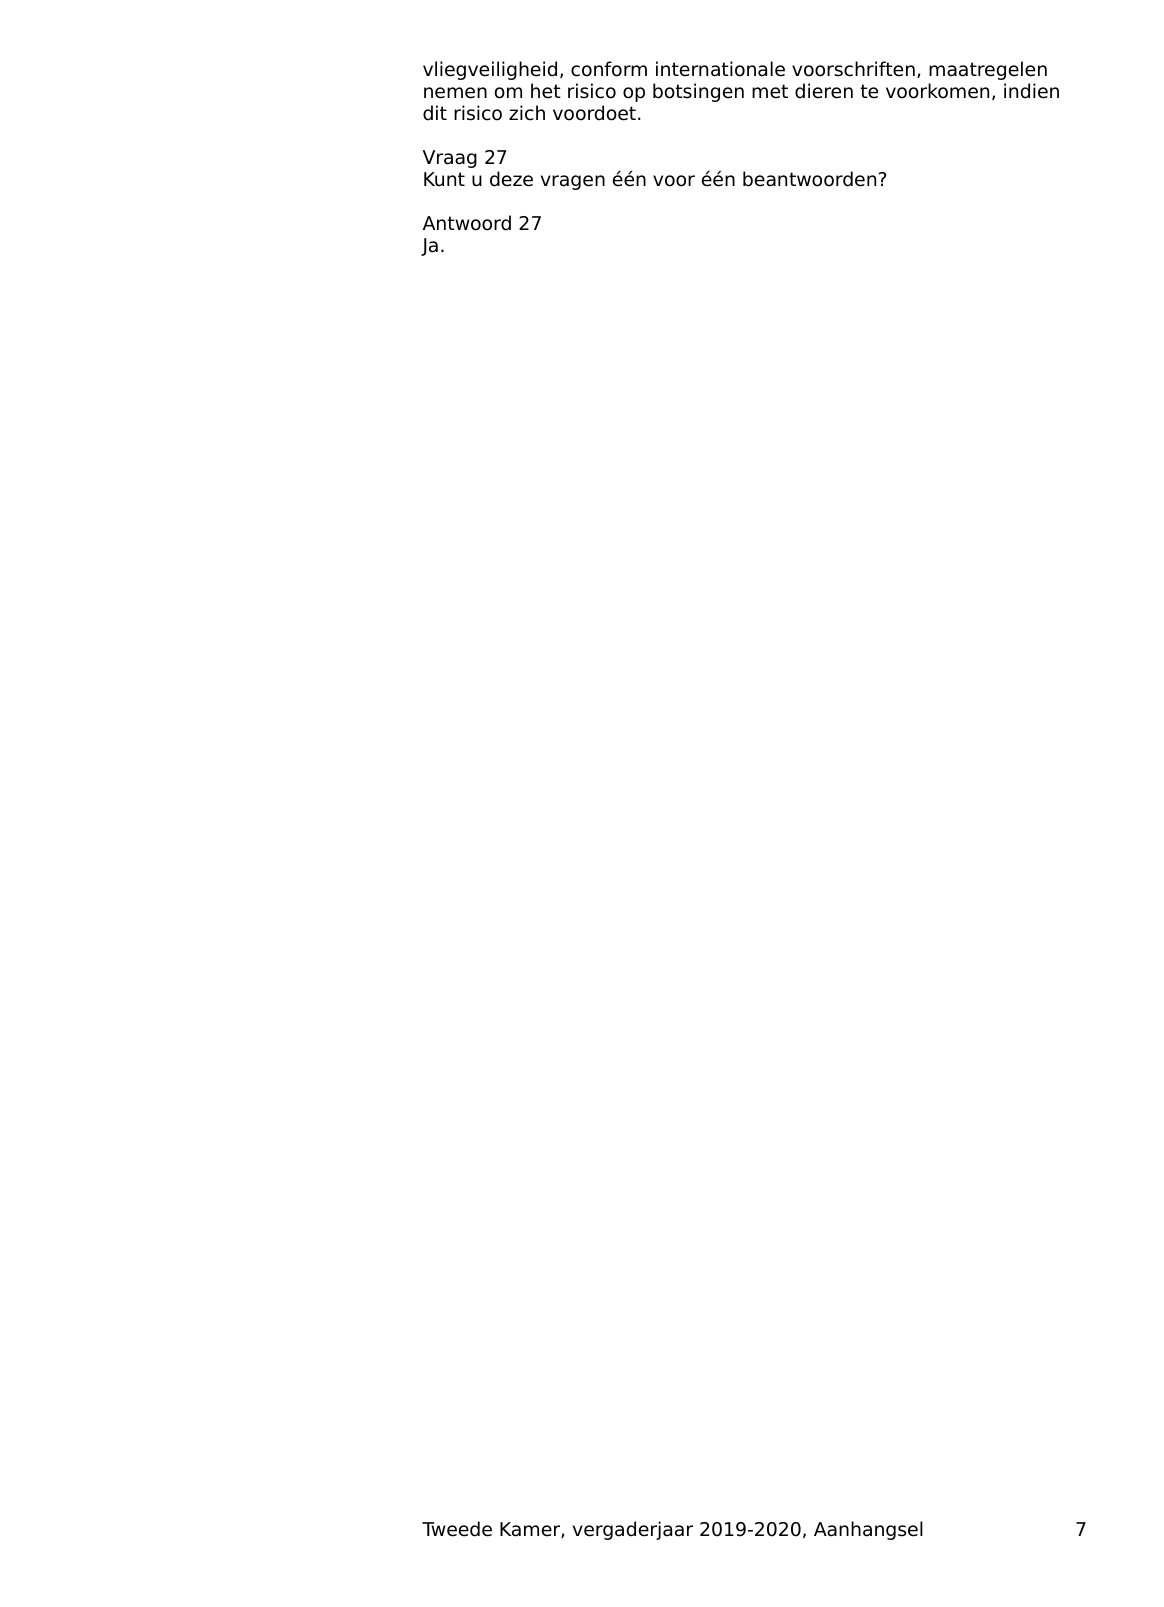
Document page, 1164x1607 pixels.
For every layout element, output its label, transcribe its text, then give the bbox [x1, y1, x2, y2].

text Antwoord 27 [422, 213, 1087, 235]
text Kunt u deze vragen één voor één beantwoorden? [422, 169, 1087, 191]
text Vraag 27 [422, 147, 1087, 169]
text Ja. [422, 235, 1087, 257]
text vliegveiligheid, conform internationale voorschriften, maatregelen nemen om het risico op botsingen met dieren te voorkomen, indien dit risico zich voordoet. [422, 59, 1087, 125]
